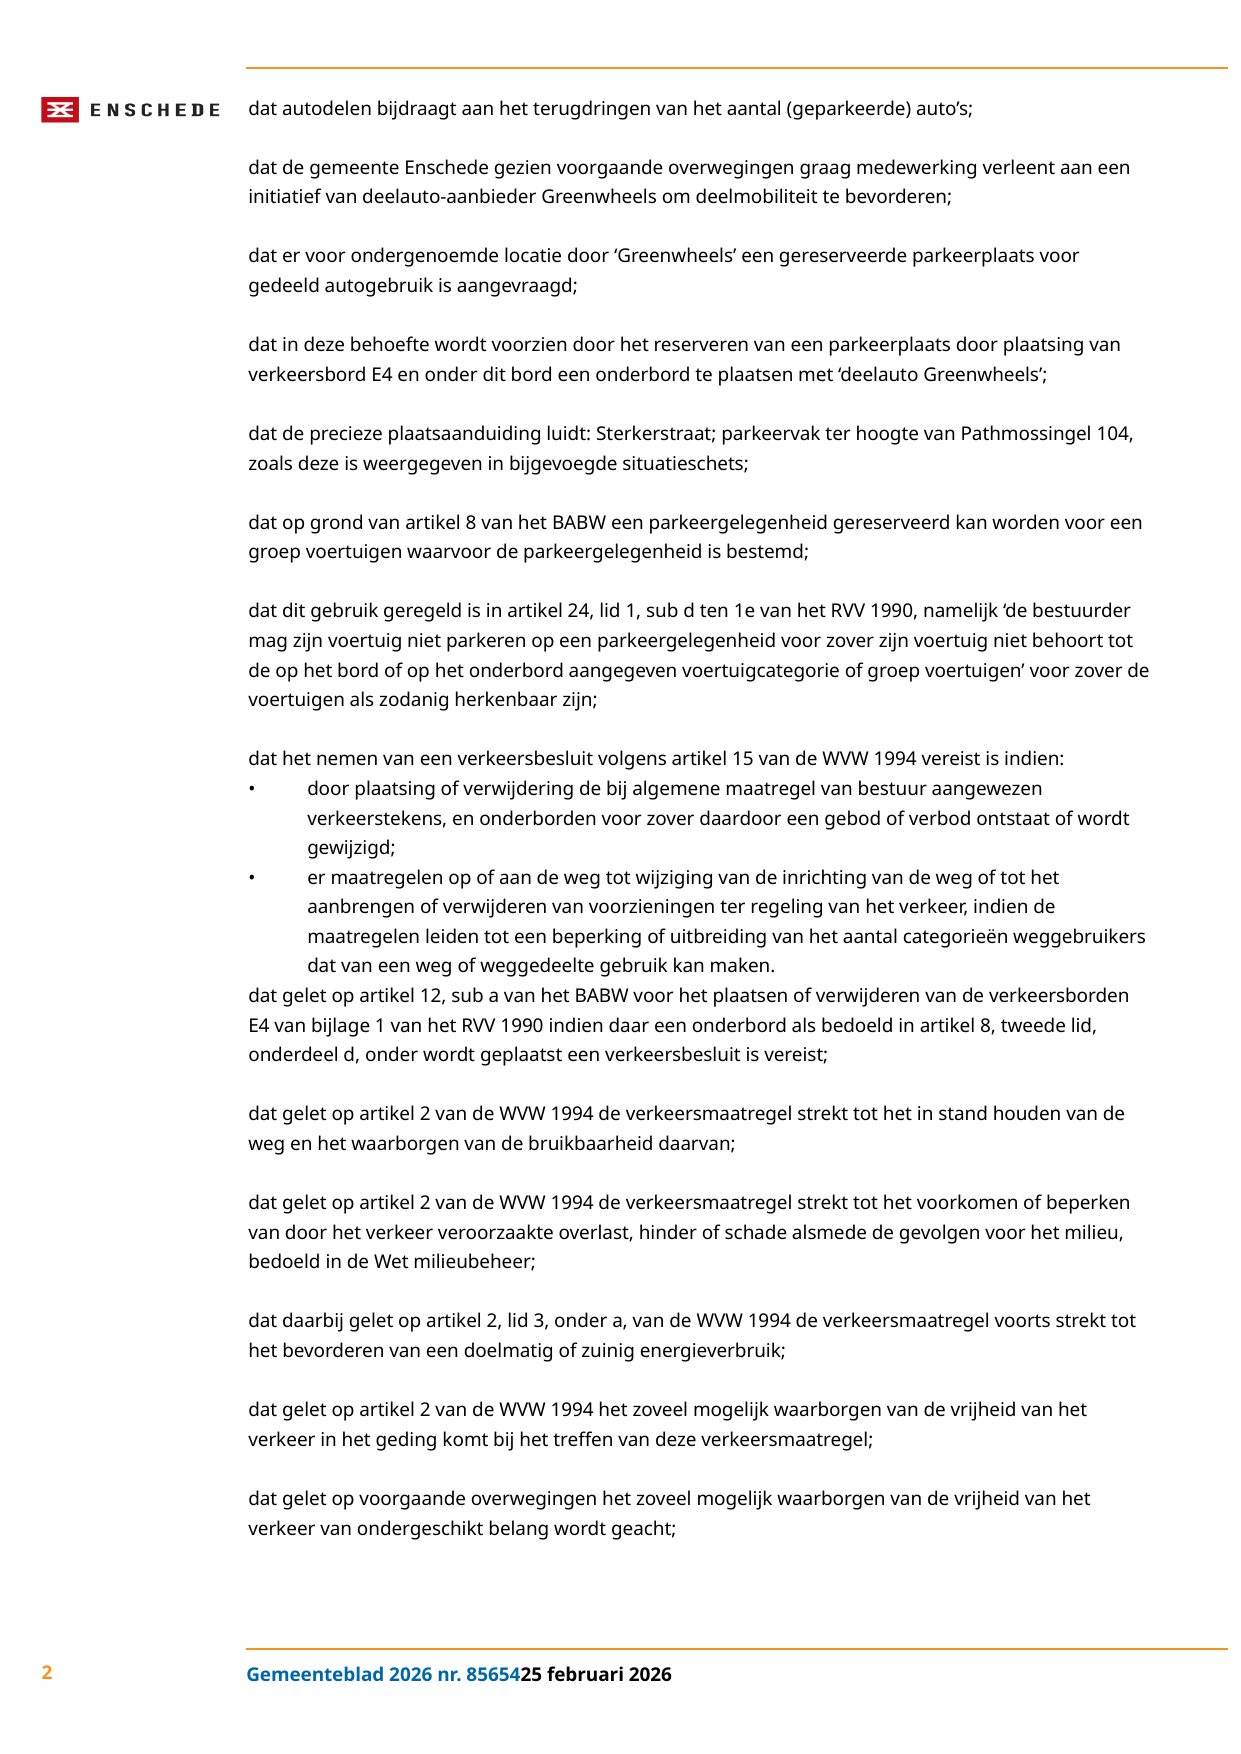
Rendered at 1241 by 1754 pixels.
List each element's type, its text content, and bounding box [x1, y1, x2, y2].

text dat gelet op artikel 2 van de WVW 1994 de verkeersmaatregel strekt tot het in stand houden van de weg en het waarborgen van de bruikbaarheid daarvan; [248, 1101, 1152, 1156]
text dat autodelen bijdraagt aan het terugdringen van het aantal (geparkeerde) auto’s; [248, 95, 1152, 121]
text dat de precieze plaatsaanduiding luidt: Sterkerstraat; parkeervak ter hoogte van Pathmossingel 104, zoals deze is weergegeven in bijgevoegde situatieschets; [248, 420, 1152, 476]
list er maatregelen op of aan de weg tot wijziging van de inrichting van de weg of tot het aanbrengen of verwijderen van voorzieningen ter regeling van het verkeer, indien de maatregelen leiden tot een beperking of uitbreiding van het aantal categorieën weggebruikers dat van een weg of weggedeelte gebruik kan maken. [248, 864, 1152, 978]
text dat gelet op artikel 2 van de WVW 1994 de verkeersmaatregel strekt tot het voorkomen of beperken van door het verkeer veroorzaakte overlast, hinder of schade alsmede de gevolgen voor het milieu, bedoeld in de Wet milieubeheer; [248, 1189, 1152, 1274]
text dat daarbij gelet op artikel 2, lid 3, onder a, van de WVW 1994 de verkeersmaatregel voorts strekt tot het bevorderen van een doelmatig of zuinig energieverbruik; [248, 1308, 1152, 1363]
text dat dit gebruik geregeld is in artikel 24, lid 1, sub d ten 1e van het RVV 1990, namelijk ‘de bestuurder mag zijn voertuig niet parkeren op een parkeergelegenheid voor zover zijn voertuig niet behoort tot de op het bord of op het onderbord aangegeven voertuigcategorie of groep voertuigen’ voor zover de voertuigen als zodanig herkenbaar zijn; [248, 598, 1152, 712]
text dat de gemeente Enschede gezien voorgaande overwegingen graag medewerking verleent aan een initiatief van deelauto-aanbieder Greenwheels om deelmobiliteit te bevorderen; [248, 154, 1152, 209]
text dat gelet op voorgaande overwegingen het zoveel mogelijk waarborgen van de vrijheid van het verkeer van ondergeschikt belang wordt geacht; [248, 1485, 1152, 1541]
text dat gelet op artikel 12, sub a van het BABW voor het plaatsen of verwijderen van de verkeersborden E4 van bijlage 1 van het RVV 1990 indien daar een onderbord als bedoeld in artikel 8, tweede lid, onderdeel d, onder wordt geplaatst een verkeersbesluit is vereist; [248, 982, 1152, 1067]
text dat in deze behoefte wordt voorzien door het reserveren van een parkeerplaats door plaatsing van verkeersbord E4 en onder dit bord een onderbord te plaatsen met ‘deelauto Greenwheels’; [248, 331, 1152, 387]
list door plaatsing of verwijdering de bij algemene maatregel van bestuur aangewezen verkeerstekens, en onderborden voor zover daardoor een gebod of verbod ontstaat of wordt gewijzigd; [248, 775, 1152, 860]
text dat er voor ondergenoemde locatie door ‘Greenwheels’ een gereserveerde parkeerplaats voor gedeeld autogebruik is aangevraagd; [248, 243, 1152, 298]
text dat het nemen van een verkeersbesluit volgens artikel 15 van de WVW 1994 vereist is indien: [248, 746, 1152, 771]
picture [41, 47, 231, 172]
text dat gelet op artikel 2 van de WVW 1994 het zoveel mogelijk waarborgen van de vrijheid van het verkeer in het geding komt bij het treffen van deze verkeersmaatregel; [248, 1396, 1152, 1452]
text dat op grond van artikel 8 van het BABW een parkeergelegenheid gereserveerd kan worden voor een groep voertuigen waarvoor de parkeergelegenheid is bestemd; [248, 509, 1152, 564]
